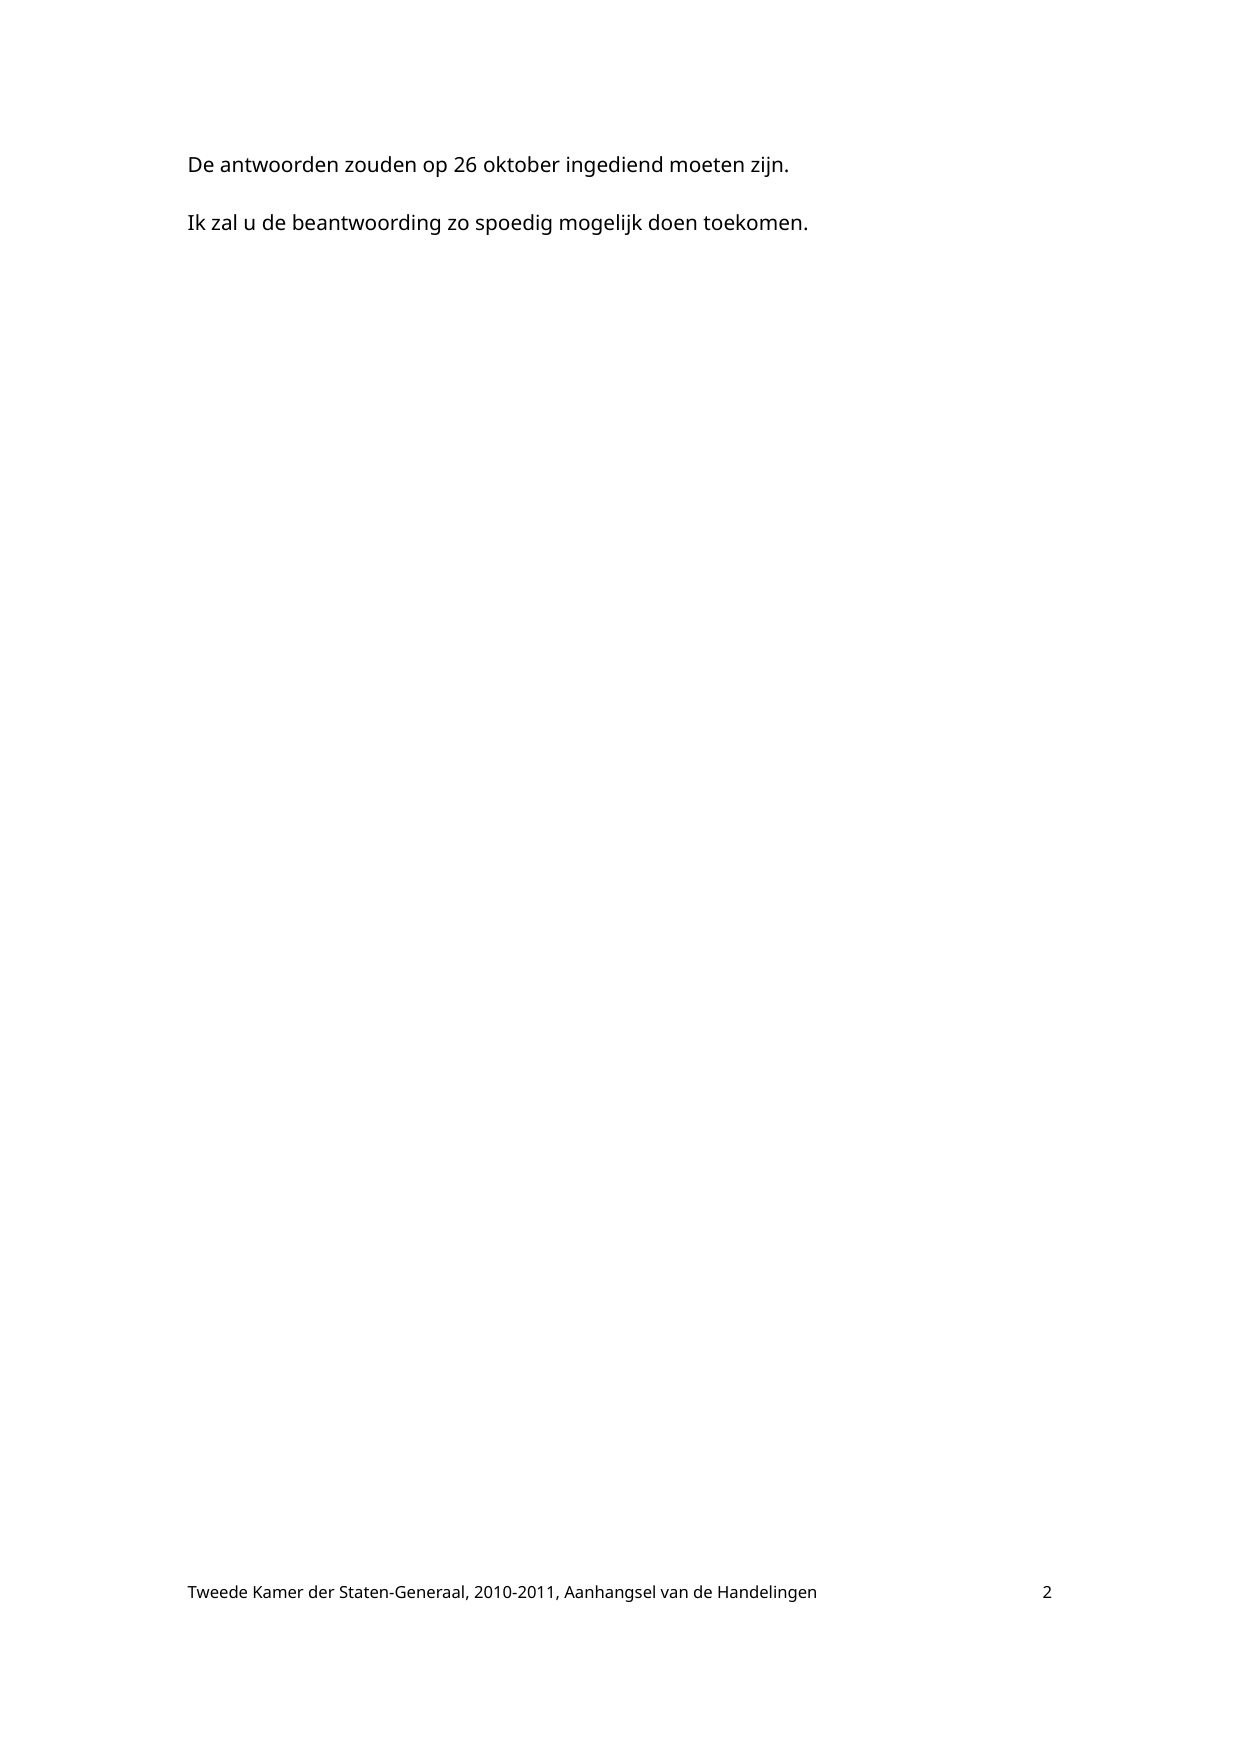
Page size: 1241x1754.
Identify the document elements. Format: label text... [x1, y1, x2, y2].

text Ik zal u de beantwoording zo spoedig mogelijk doen toekomen. [187, 208, 1053, 237]
text De antwoorden zouden op 26 oktober ingediend moeten zijn. [187, 150, 1053, 178]
